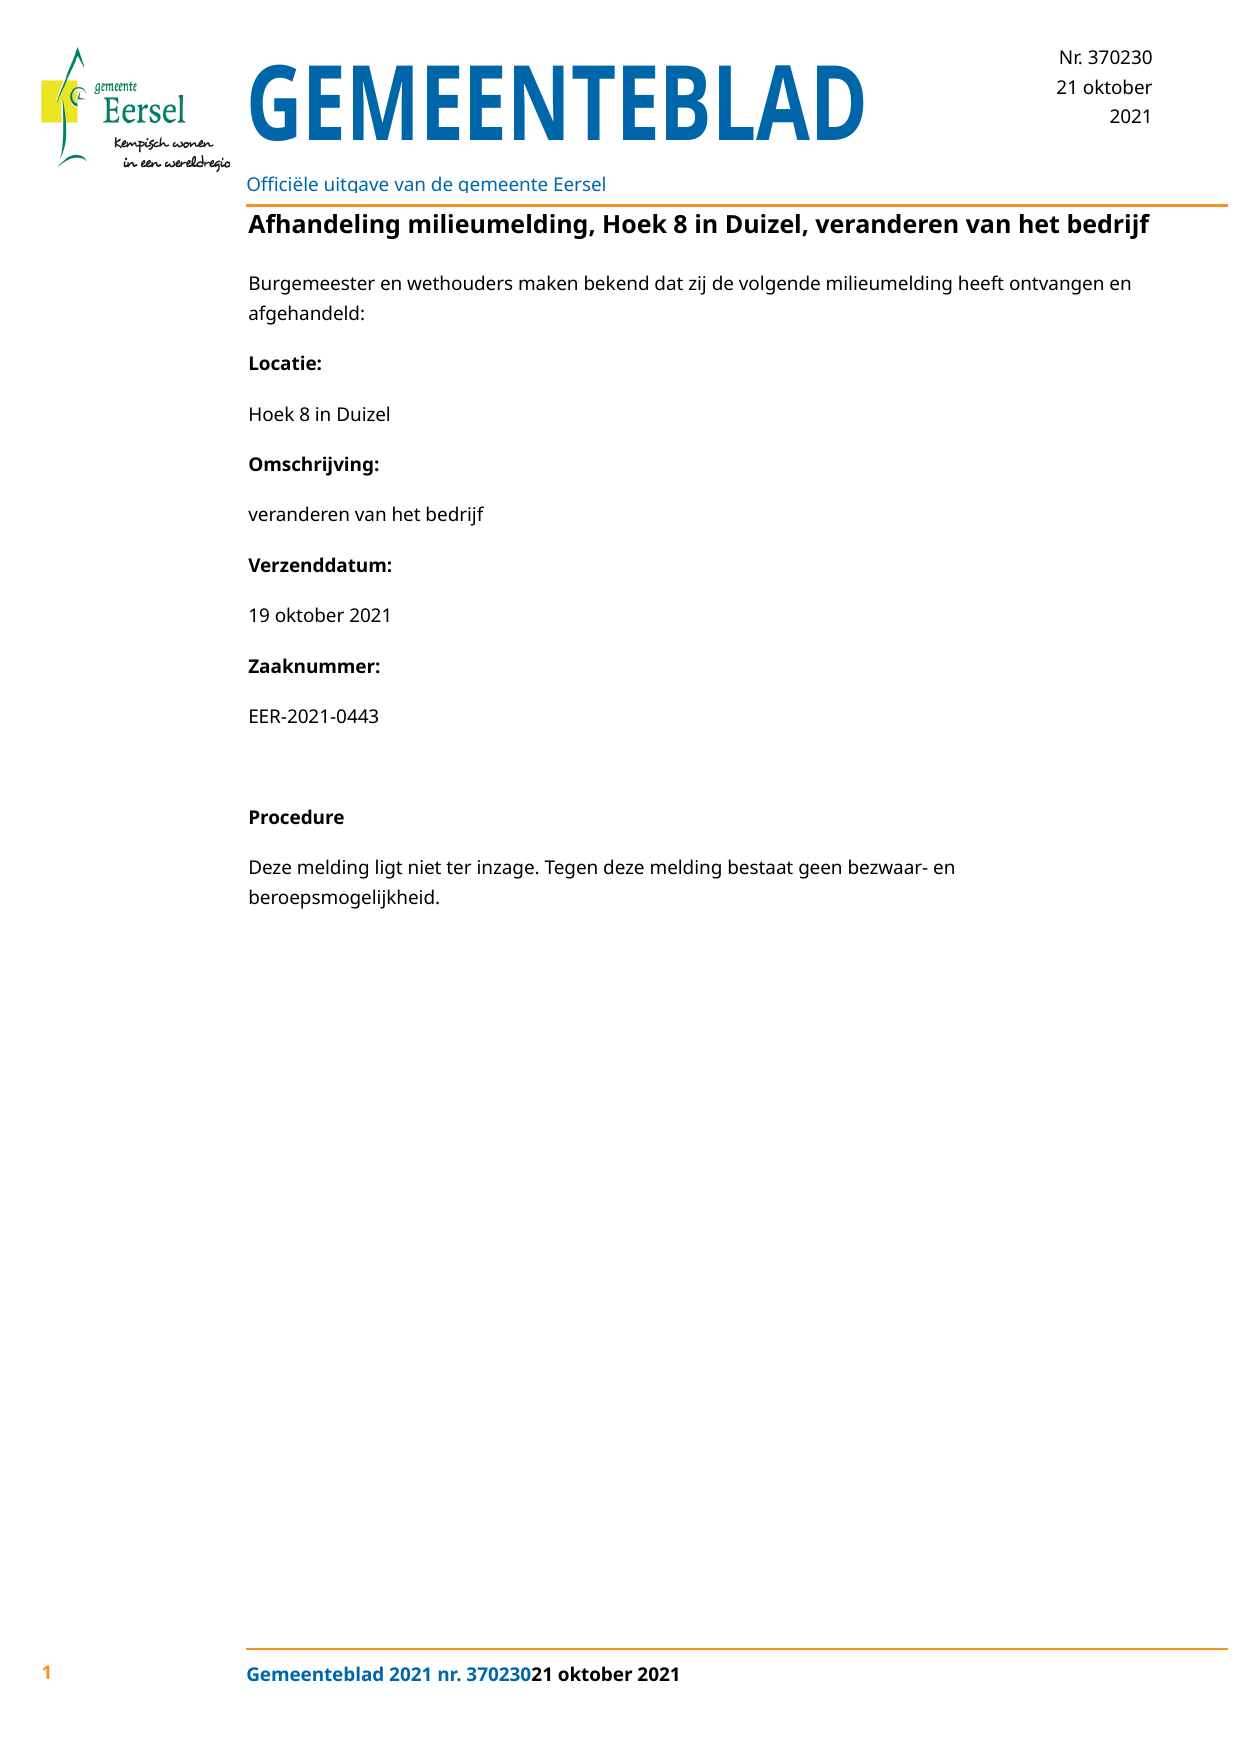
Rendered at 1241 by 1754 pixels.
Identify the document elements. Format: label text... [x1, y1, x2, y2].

text EER-2021-0443 [248, 703, 1152, 729]
text Afhandeling milieumelding, Hoek 8 in Duizel, veranderen van het bedrijf [248, 207, 1152, 241]
text Procedure [248, 804, 1152, 830]
text Omschrijving: [248, 451, 1152, 477]
text Zaaknummer: [248, 653, 1152, 678]
picture [41, 47, 231, 172]
text Hoek 8 in Duizel [248, 401, 1152, 426]
text veranderen van het bedrijf [248, 502, 1152, 527]
text Locatie: [248, 350, 1152, 376]
text Burgemeester en wethouders maken bekend dat zij de volgende milieumelding heeft ontvangen en afgehandeld: [248, 270, 1152, 326]
text Deze melding ligt niet ter inzage. Tegen deze melding bestaat geen bezwaar- en beroepsmogelijkheid. [248, 854, 1152, 910]
text Verzenddatum: [248, 552, 1152, 578]
text 19 oktober 2021 [248, 602, 1152, 628]
